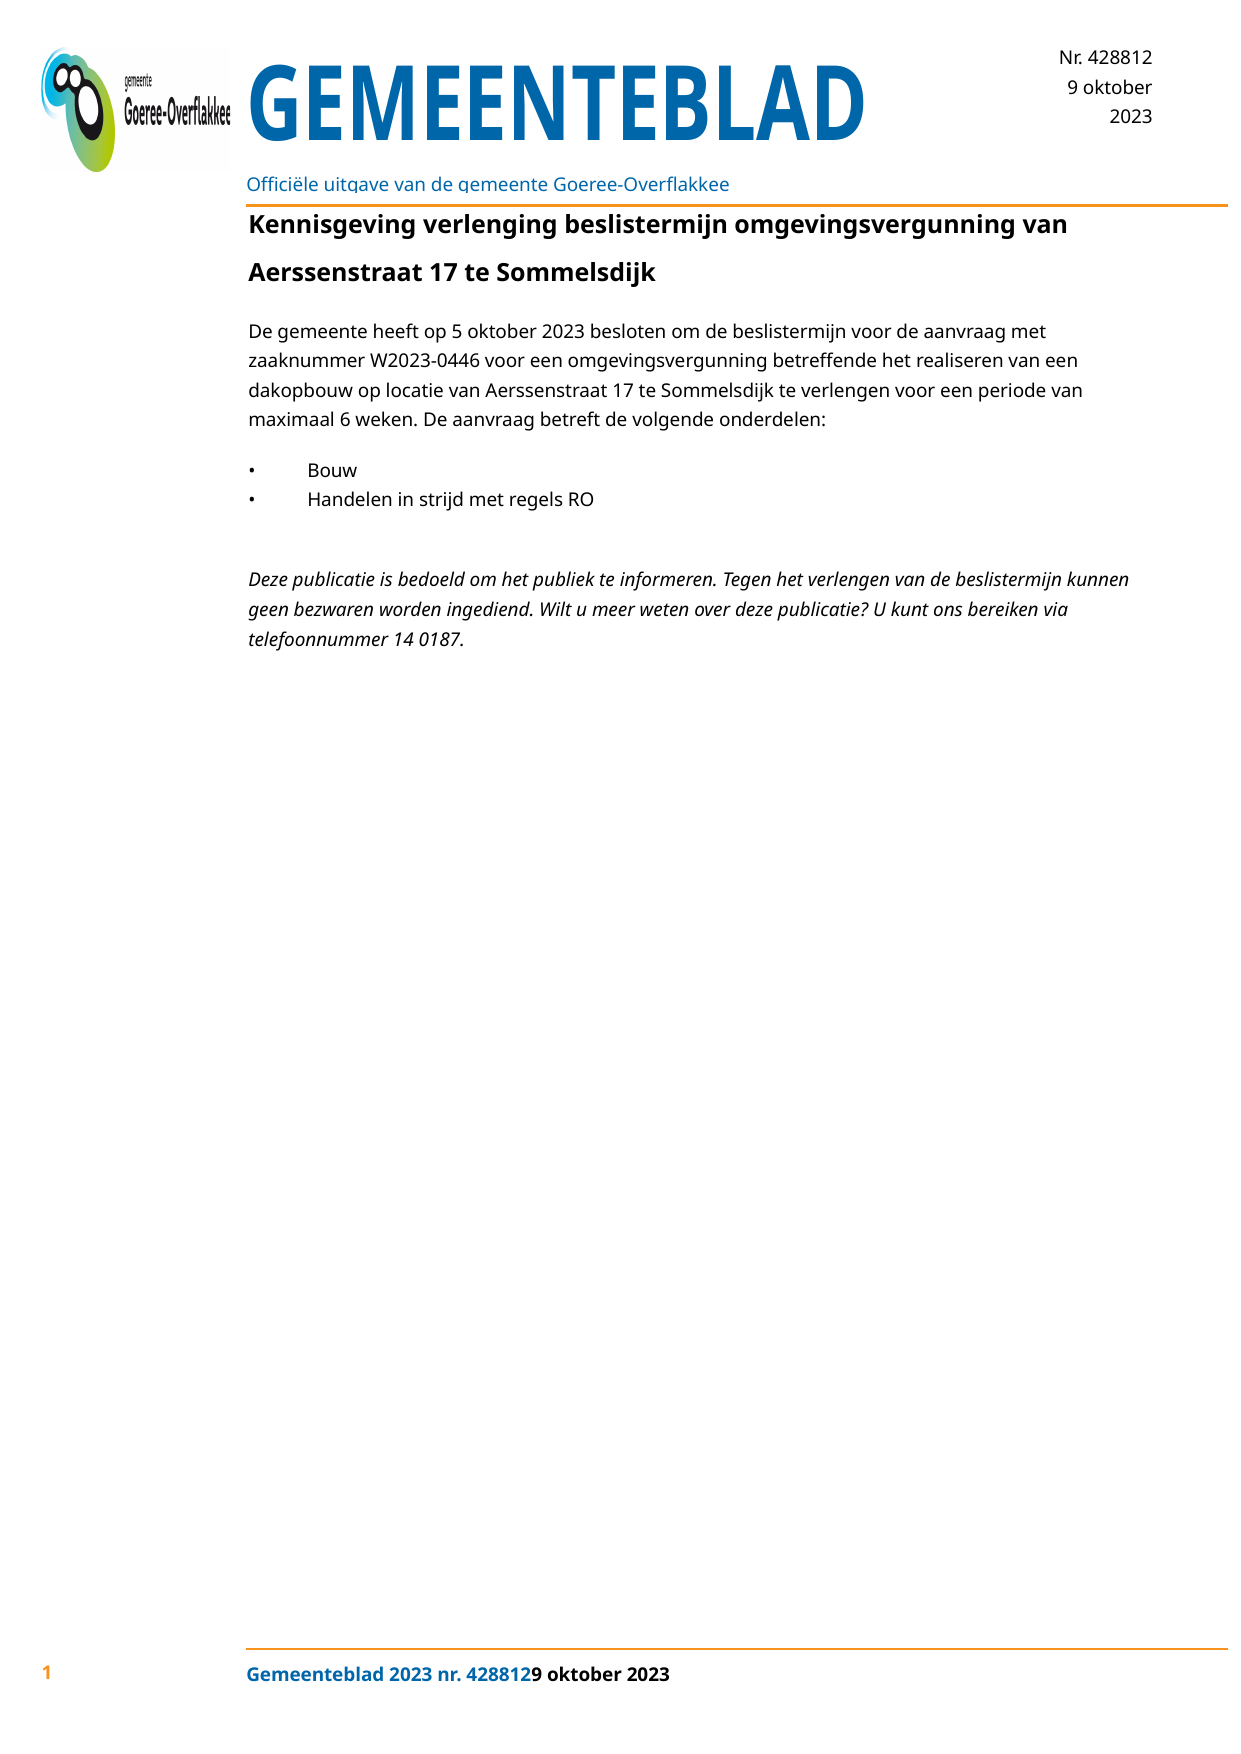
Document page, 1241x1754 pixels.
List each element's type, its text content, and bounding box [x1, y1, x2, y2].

text Kennisgeving verlenging beslistermijn omgevingsvergunning van Aerssenstraat 17 te Sommelsdijk [248, 207, 1152, 288]
text Deze publicatie is bedoeld om het publiek te informeren. Tegen het verlengen van de beslistermijn kunnen geen bezwaren worden ingediend. Wilt u meer weten over deze publicatie? U kunt ons bereiken via telefoonnummer 14 0187. [248, 567, 1152, 652]
picture [41, 47, 231, 172]
list Bouw [248, 457, 1152, 483]
text De gemeente heeft op 5 oktober 2023 besloten om de beslistermijn voor de aanvraag met zaaknummer W2023-0446 voor een omgevingsvergunning betreffende het realiseren van een dakopbouw op locatie van Aerssenstraat 17 te Sommelsdijk te verlengen voor een periode van maximaal 6 weken. De aanvraag betreft de volgende onderdelen: [248, 318, 1152, 432]
list Handelen in strijd met regels RO [248, 487, 1152, 512]
